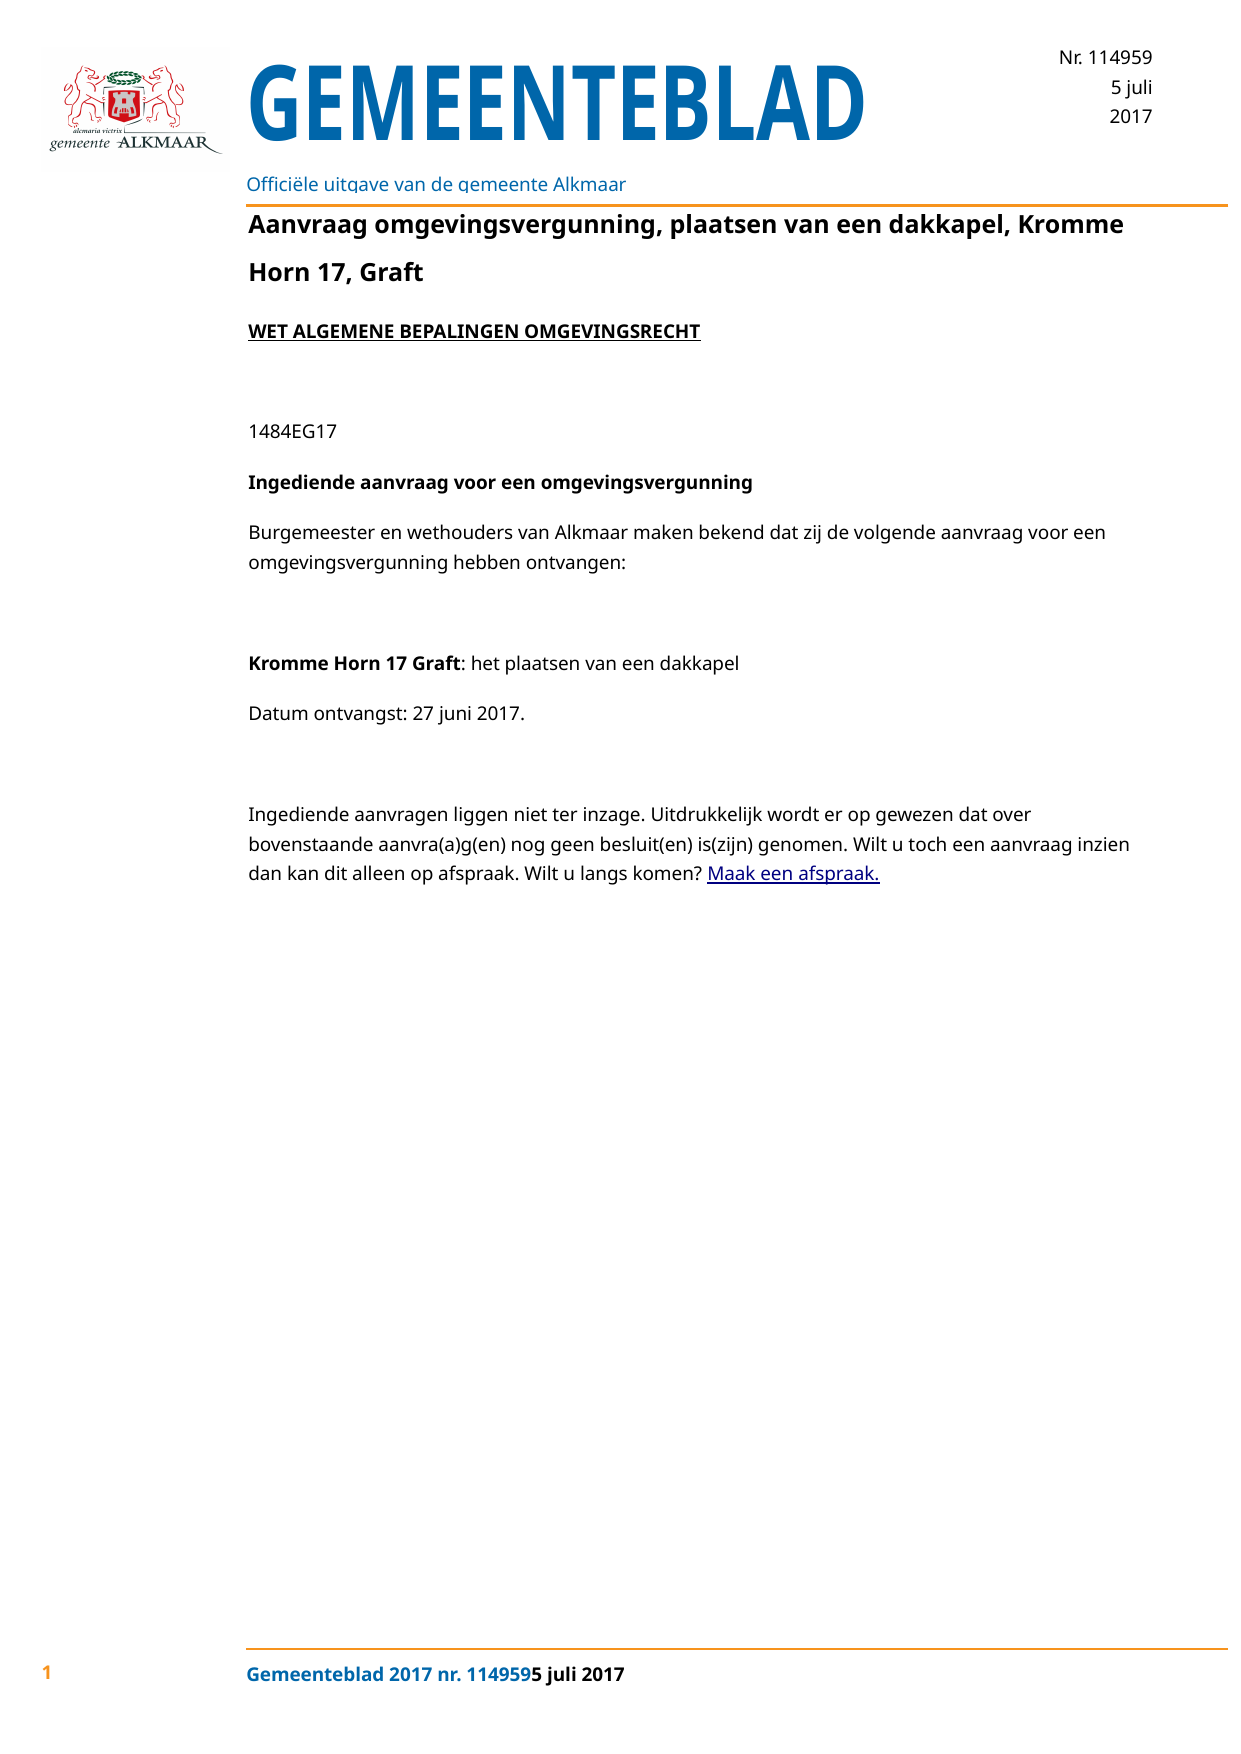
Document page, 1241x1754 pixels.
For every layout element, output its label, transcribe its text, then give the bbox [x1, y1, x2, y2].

text Datum ontvangst: 27 juni 2017. [248, 700, 1152, 726]
picture [41, 47, 231, 172]
text Ingediende aanvraag voor een omgevingsvergunning [248, 469, 1152, 495]
text 1484EG17 [248, 419, 1152, 444]
text WET ALGEMENE BEPALINGEN OMGEVINGSRECHT [248, 318, 1152, 344]
text Aanvraag omgevingsvergunning, plaatsen van een dakkapel, Kromme Horn 17, Graft [248, 207, 1152, 288]
text Burgemeester en wethouders van Alkmaar maken bekend dat zij de volgende aanvraag voor een omgevingsvergunning hebben ontvangen: [248, 519, 1152, 575]
text Kromme Horn 17 Graft: het plaatsen van een dakkapel [248, 650, 1152, 676]
text Ingediende aanvragen liggen niet ter inzage. Uitdrukkelijk wordt er op gewezen dat over bovenstaande aanvra(a)g(en) nog geen besluit(en) is(zijn) genomen. Wilt u toch een aanvraag inzien dan kan dit alleen op afspraak. Wilt u langs komen? Maak een afspraak. [248, 801, 1152, 886]
